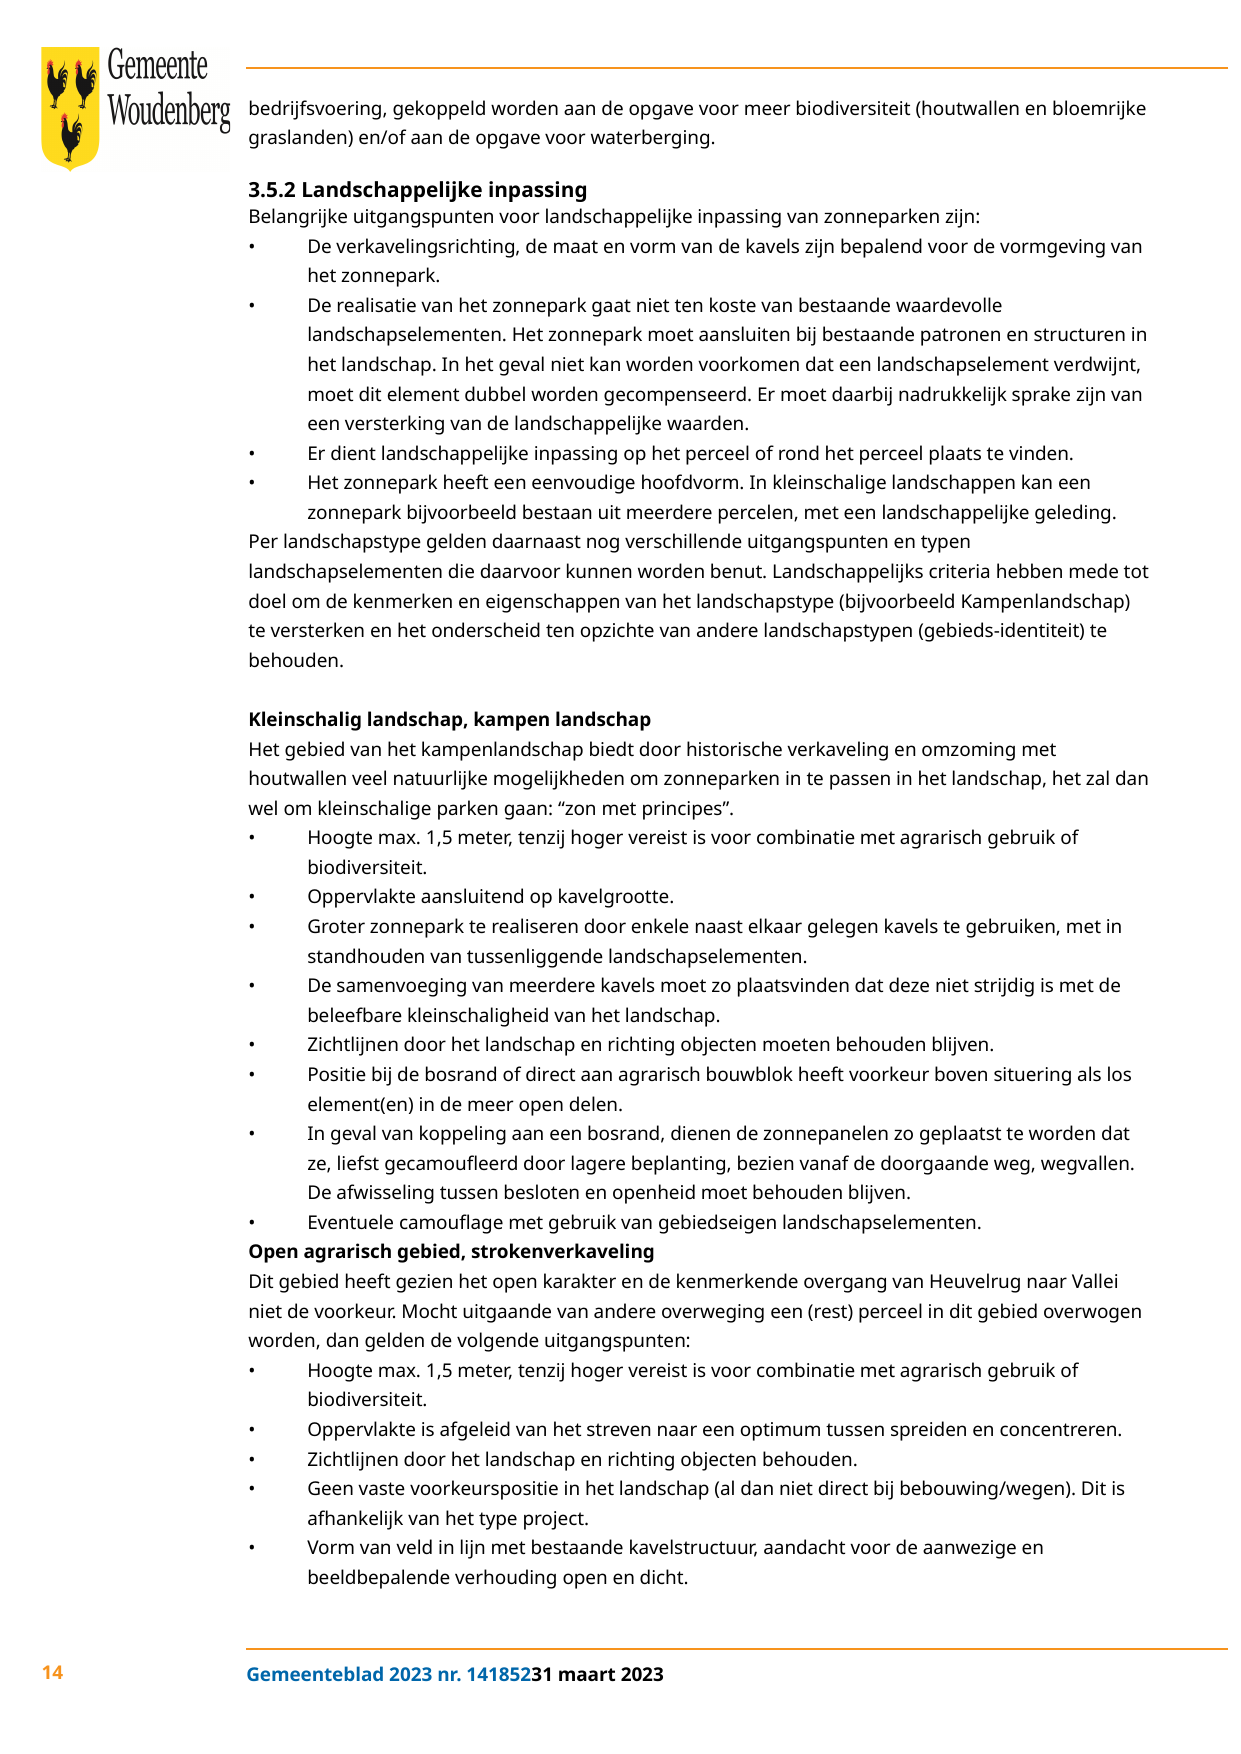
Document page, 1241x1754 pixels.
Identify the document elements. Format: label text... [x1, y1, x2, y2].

list Oppervlakte aansluitend op kavelgrootte. [248, 884, 1152, 909]
list Zichtlijnen door het landschap en richting objecten behouden. [248, 1446, 1152, 1471]
list Zichtlijnen door het landschap en richting objecten moeten behouden blijven. [248, 1032, 1152, 1057]
list Hoogte max. 1,5 meter, tenzij hoger vereist is voor combinatie met agrarisch gebruik of biodiversiteit. [248, 824, 1152, 880]
list De samenvoeging van meerdere kavels moet zo plaatsvinden dat deze niet strijdig is met de beleefbare kleinschaligheid van het landschap. [248, 972, 1152, 1028]
list Vorm van veld in lijn met bestaande kavelstructuur, aandacht voor de aanwezige en beeldbepalende verhouding open en dicht. [248, 1534, 1152, 1590]
list De realisatie van het zonnepark gaat niet ten koste van bestaande waardevolle landschapselementen. Het zonnepark moet aansluiten bij bestaande patronen en structuren in het landschap. In het geval niet kan worden voorkomen dat een landschapselement verdwijnt, moet dit element dubbel worden gecompenseerd. Er moet daarbij nadrukkelijk sprake zijn van een versterking van de landschappelijke waarden. [248, 292, 1152, 436]
list De verkavelingsrichting, de maat en vorm van de kavels zijn bepalend voor de vormgeving van het zonnepark. [248, 233, 1152, 288]
list Positie bij de bosrand of direct aan agrarisch bouwblok heeft voorkeur boven situering als los element(en) in de meer open delen. [248, 1061, 1152, 1116]
list In geval van koppeling aan een bosrand, dienen de zonnepanelen zo geplaatst te worden dat ze, liefst gecamoufleerd door lagere beplanting, bezien vanaf de doorgaande weg, wegvallen. De afwisseling tussen besloten en openheid moet behouden blijven. [248, 1120, 1152, 1205]
list Hoogte max. 1,5 meter, tenzij hoger vereist is voor combinatie met agrarisch gebruik of biodiversiteit. [248, 1357, 1152, 1412]
list Groter zonnepark te realiseren door enkele naast elkaar gelegen kavels te gebruiken, met in standhouden van tussenliggende landschapselementen. [248, 913, 1152, 968]
text 3.5.2 Landschappelijke inpassing [248, 175, 1152, 203]
text bedrijfsvoering, gekoppeld worden aan de opgave voor meer biodiversiteit (houtwallen en bloemrijke graslanden) en/of aan de opgave voor waterberging. [248, 95, 1152, 150]
text Het gebied van het kampenlandschap biedt door historische verkaveling en omzoming met houtwallen veel natuurlijke mogelijkheden om zonneparken in te passen in het landschap, het zal dan wel om kleinschalige parken gaan: “zon met principes”. [248, 736, 1152, 821]
picture [41, 47, 231, 172]
list Geen vaste voorkeurspositie in het landschap (al dan niet direct bij bebouwing/wegen). Dit is afhankelijk van het type project. [248, 1475, 1152, 1531]
list Er dient landschappelijke inpassing op het perceel of rond het perceel plaats te vinden. [248, 440, 1152, 466]
text Belangrijke uitgangspunten voor landschappelijke inpassing van zonneparken zijn: [248, 203, 1152, 229]
list Het zonnepark heeft een eenvoudige hoofdvorm. In kleinschalige landschappen kan een zonnepark bijvoorbeeld bestaan uit meerdere percelen, met een landschappelijke geleding. [248, 469, 1152, 525]
text Open agrarisch gebied, strokenverkaveling [248, 1239, 1152, 1264]
text Kleinschalig landschap, kampen landschap [248, 706, 1152, 732]
list Eventuele camouflage met gebruik van gebiedseigen landschapselementen. [248, 1209, 1152, 1235]
text Per landschapstype gelden daarnaast nog verschillende uitgangspunten en typen landschapselementen die daarvoor kunnen worden benut. Landschappelijks criteria hebben mede tot doel om de kenmerken en eigenschappen van het landschapstype (bijvoorbeeld Kampenlandschap) te versterken en het onderscheid ten opzichte van andere landschapstypen (gebieds-identiteit) te behouden. [248, 529, 1152, 673]
text Dit gebied heeft gezien het open karakter en de kenmerkende overgang van Heuvelrug naar Vallei niet de voorkeur. Mocht uitgaande van andere overweging een (rest) perceel in dit gebied overwogen worden, dan gelden de volgende uitgangspunten: [248, 1268, 1152, 1353]
list Oppervlakte is afgeleid van het streven naar een optimum tussen spreiden en concentreren. [248, 1416, 1152, 1442]
